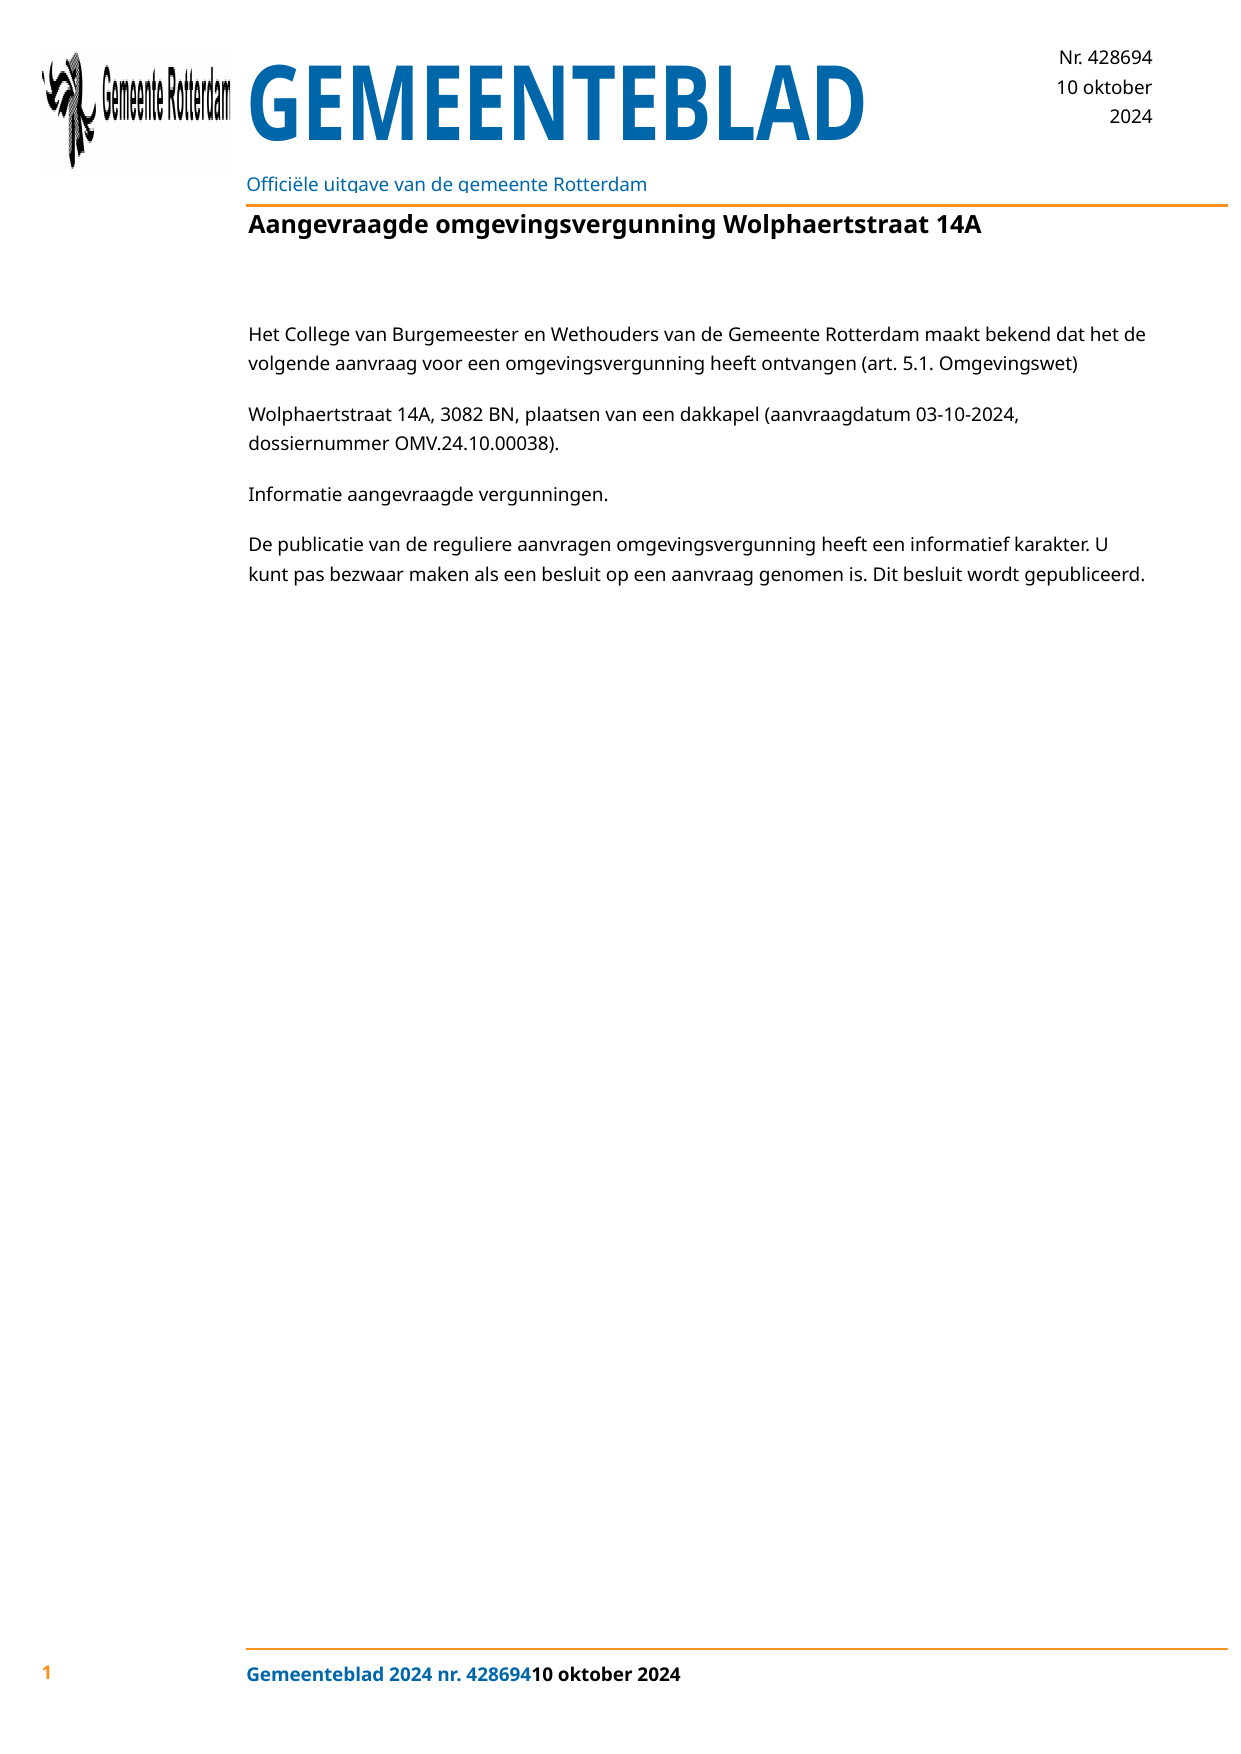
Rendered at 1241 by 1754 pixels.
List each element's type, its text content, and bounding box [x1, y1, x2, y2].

text Informatie aangevraagde vergunningen. [248, 481, 1152, 506]
text Aangevraagde omgevingsvergunning Wolphaertstraat 14A [248, 207, 1152, 241]
text Wolphaertstraat 14A, 3082 BN, plaatsen van een dakkapel (aanvraagdatum 03-10-2024, dossiernummer OMV.24.10.00038). [248, 401, 1152, 456]
picture [41, 47, 231, 172]
text De publicatie van de reguliere aanvragen omgevingsvergunning heeft een informatief karakter. U kunt pas bezwaar maken als een besluit op een aanvraag genomen is. Dit besluit wordt gepubliceerd. [248, 531, 1152, 586]
text Het College van Burgemeester en Wethouders van de Gemeente Rotterdam maakt bekend dat het de volgende aanvraag voor een omgevingsvergunning heeft ontvangen (art. 5.1. Omgevingswet) [248, 321, 1152, 376]
